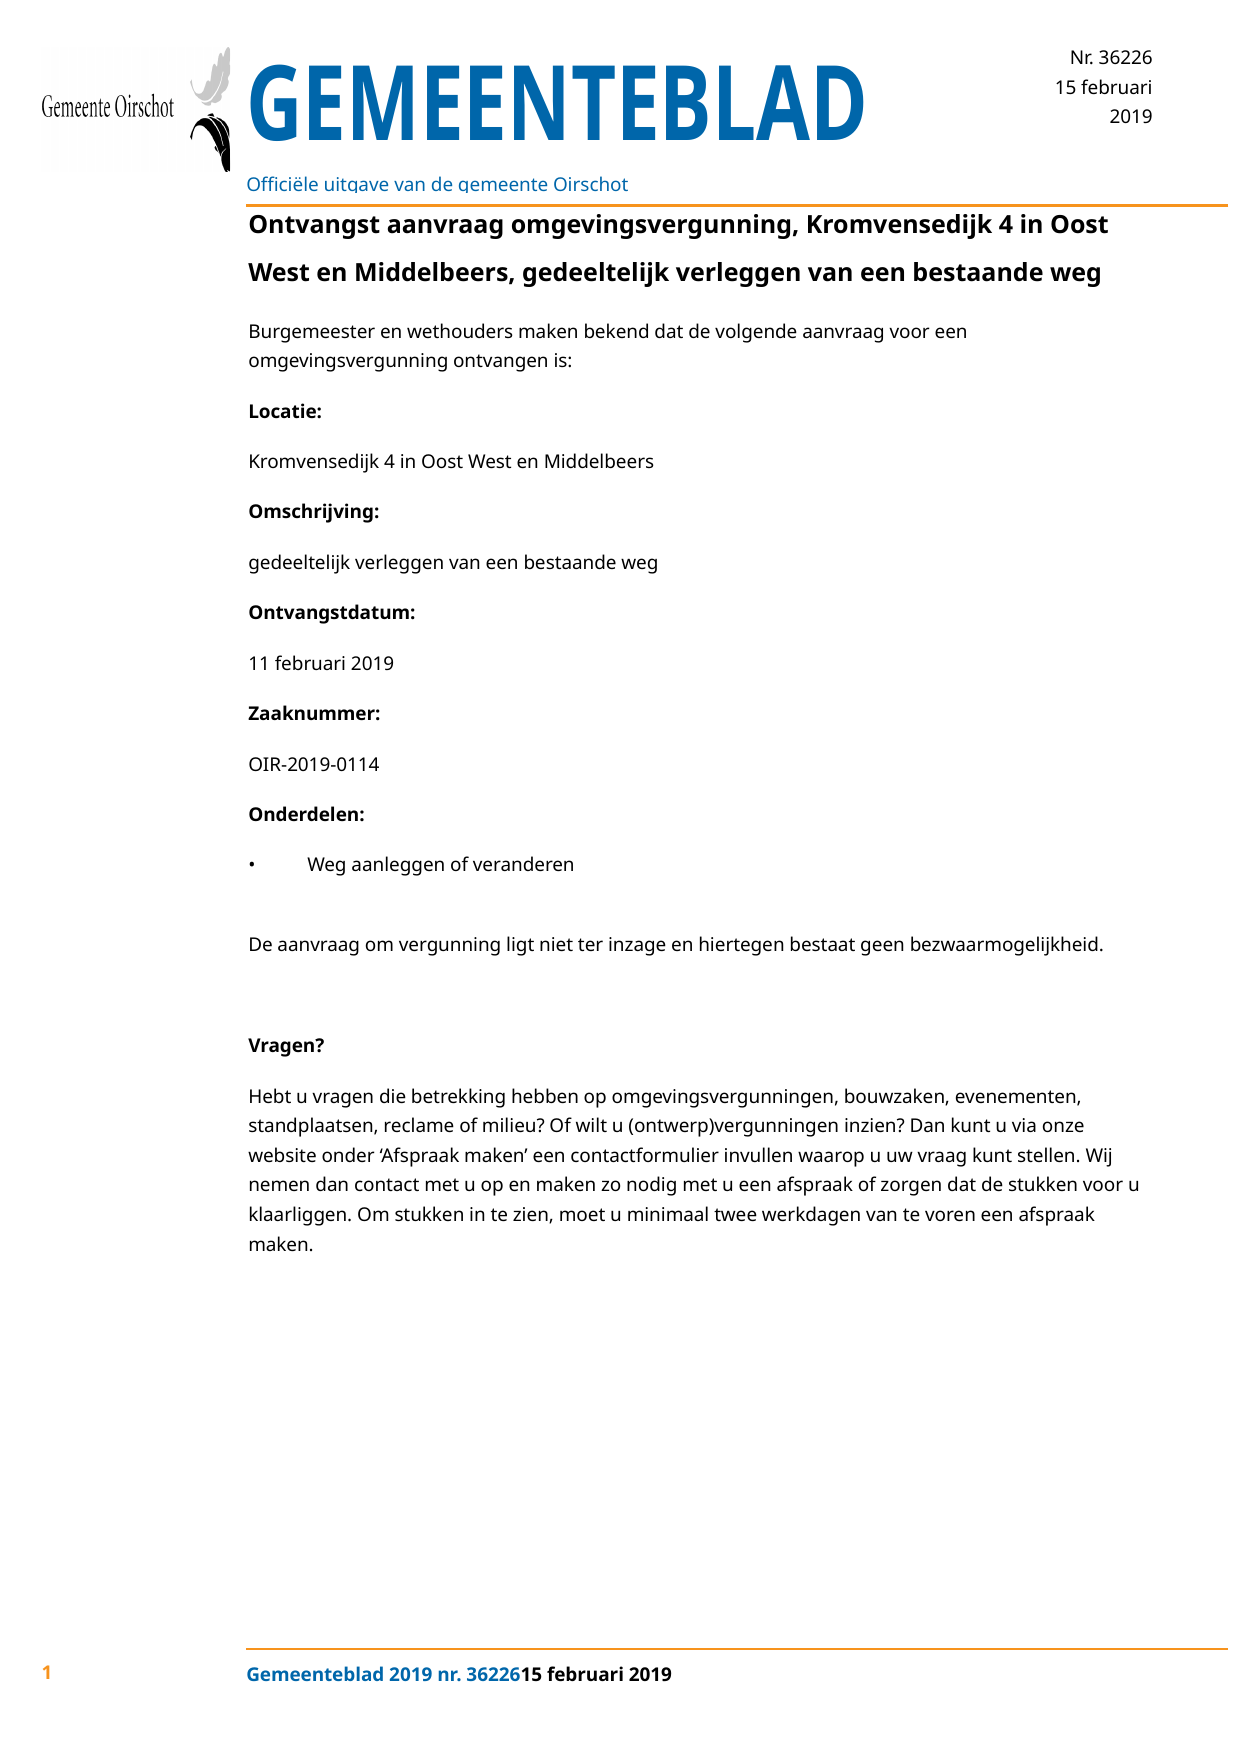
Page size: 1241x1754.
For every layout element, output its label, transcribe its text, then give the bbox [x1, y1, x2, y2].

text Kromvensedijk 4 in Oost West en Middelbeers [248, 448, 1152, 474]
text Omschrijving: [248, 499, 1152, 524]
text Zaaknummer: [248, 700, 1152, 726]
text Vragen? [248, 1032, 1152, 1058]
text Ontvangstdatum: [248, 599, 1152, 625]
text Onderdelen: [248, 801, 1152, 827]
text Hebt u vragen die betrekking hebben op omgevingsvergunningen, bouwzaken, evenementen, standplaatsen, reclame of milieu? Of wilt u (ontwerp)vergunningen inzien? Dan kunt u via onze website onder ‘Afspraak maken’ een contactformulier invullen waarop u uw vraag kunt stellen. Wij nemen dan contact met u op en maken zo nodig met u een afspraak of zorgen dat de stukken voor u klaarliggen. Om stukken in te zien, moet u minimaal twee werkdagen van te voren een afspraak maken. [248, 1083, 1152, 1257]
text Locatie: [248, 398, 1152, 424]
text De aanvraag om vergunning ligt niet ter inzage en hiertegen bestaat geen bezwaarmogelijkheid. [248, 932, 1152, 957]
text OIR-2019-0114 [248, 751, 1152, 777]
picture [41, 47, 231, 172]
text gedeeltelijk verleggen van een bestaande weg [248, 549, 1152, 575]
text Ontvangst aanvraag omgevingsvergunning, Kromvensedijk 4 in Oost West en Middelbeers, gedeeltelijk verleggen van een bestaande weg [248, 207, 1152, 288]
text 11 februari 2019 [248, 650, 1152, 676]
text Burgemeester en wethouders maken bekend dat de volgende aanvraag voor een omgevingsvergunning ontvangen is: [248, 318, 1152, 373]
list Weg aanleggen of veranderen [248, 852, 1152, 877]
